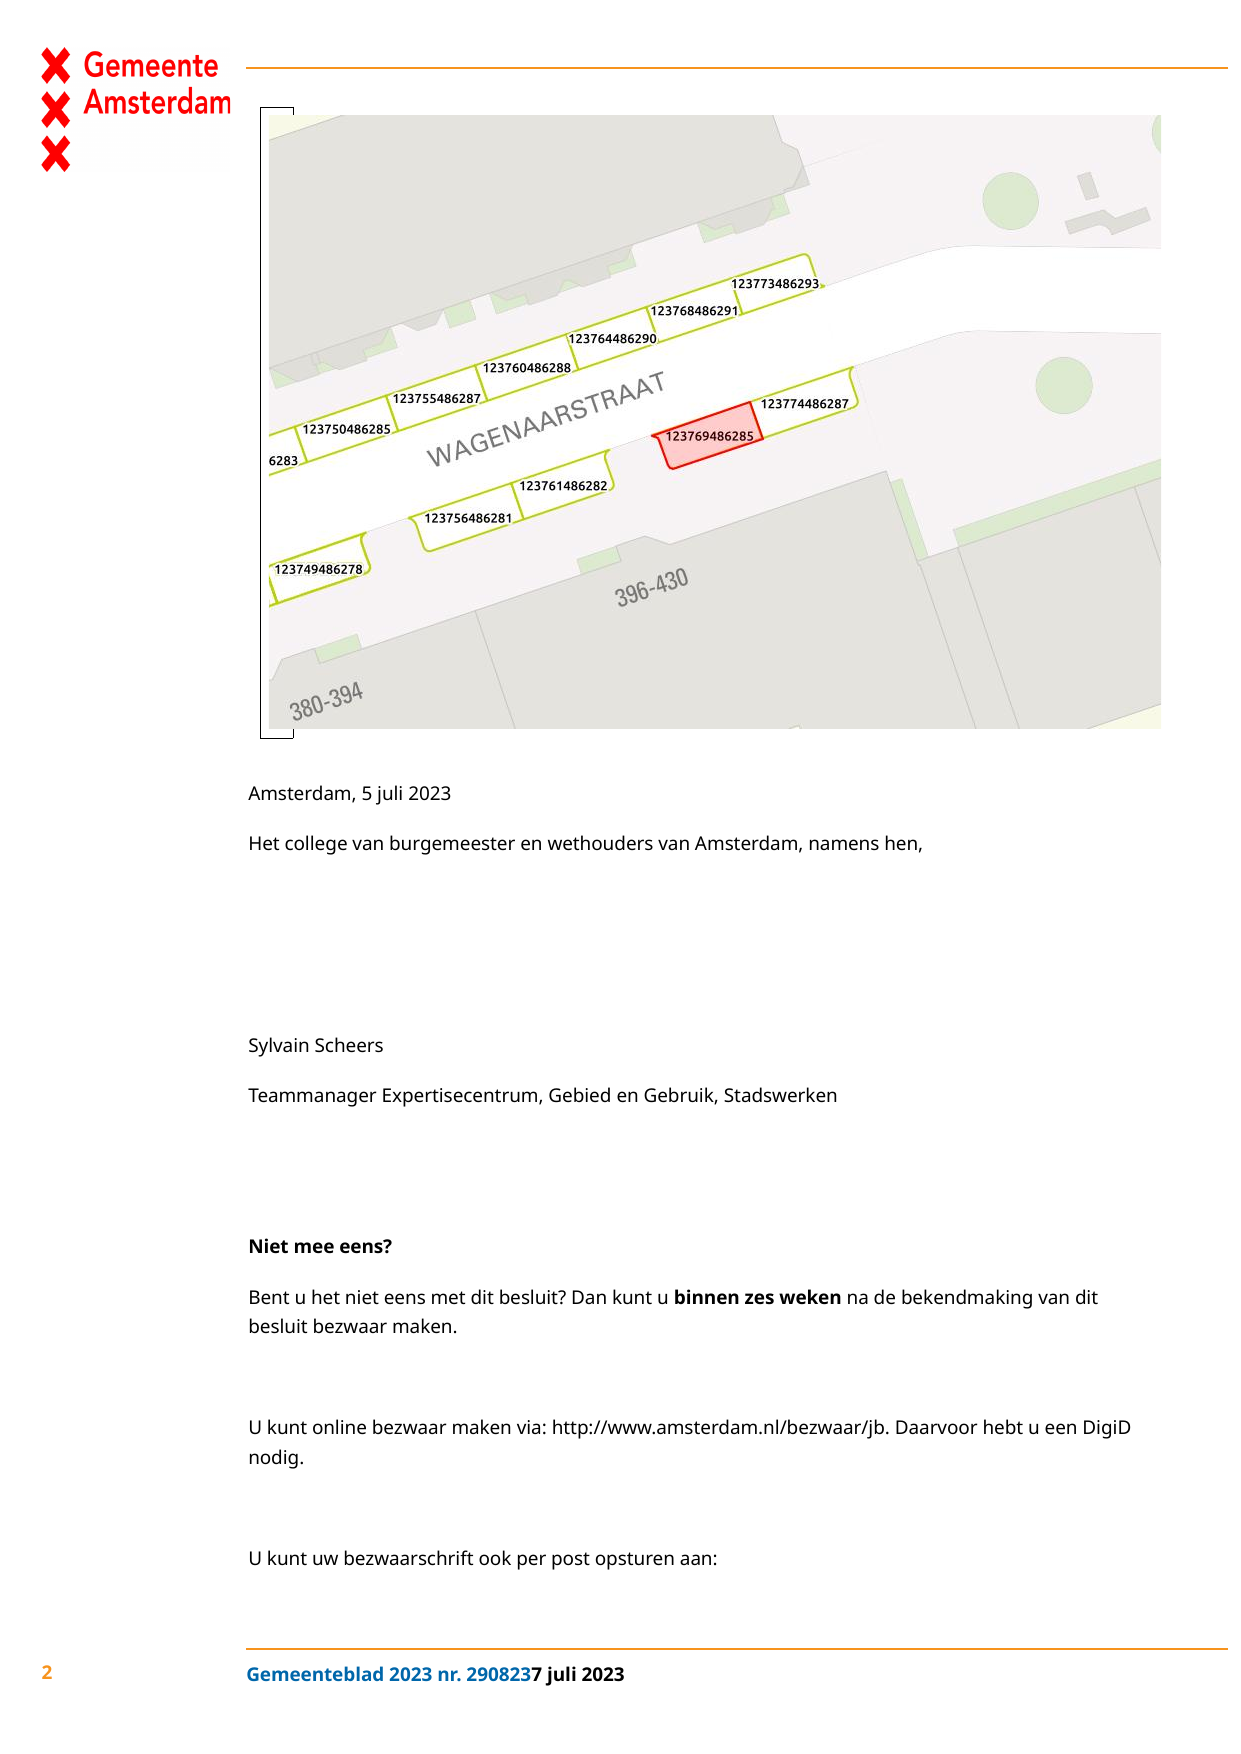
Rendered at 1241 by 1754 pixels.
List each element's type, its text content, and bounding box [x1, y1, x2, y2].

text Sylvain Scheers [248, 1032, 1152, 1058]
text Het college van burgemeester en wethouders van Amsterdam, namens hen, [248, 830, 1152, 856]
text Niet mee eens? [248, 1233, 1152, 1259]
text Teammanager Expertisecentrum, Gebied en Gebruik, Stadswerken [248, 1082, 1152, 1108]
text U kunt uw bezwaarschrift ook per post opsturen aan: [248, 1545, 1152, 1571]
text Amsterdam, 5 juli 2023 [248, 780, 1152, 806]
text U kunt online bezwaar maken via: http://www.amsterdam.nl/bezwaar/jb. Daarvoor hebt u een DigiD nodig. [248, 1414, 1152, 1470]
text Bent u het niet eens met dit besluit? Dan kunt u binnen zes weken na de bekendmaking van dit besluit bezwaar maken. [248, 1284, 1152, 1339]
picture [268, 115, 1162, 729]
picture [41, 47, 231, 172]
